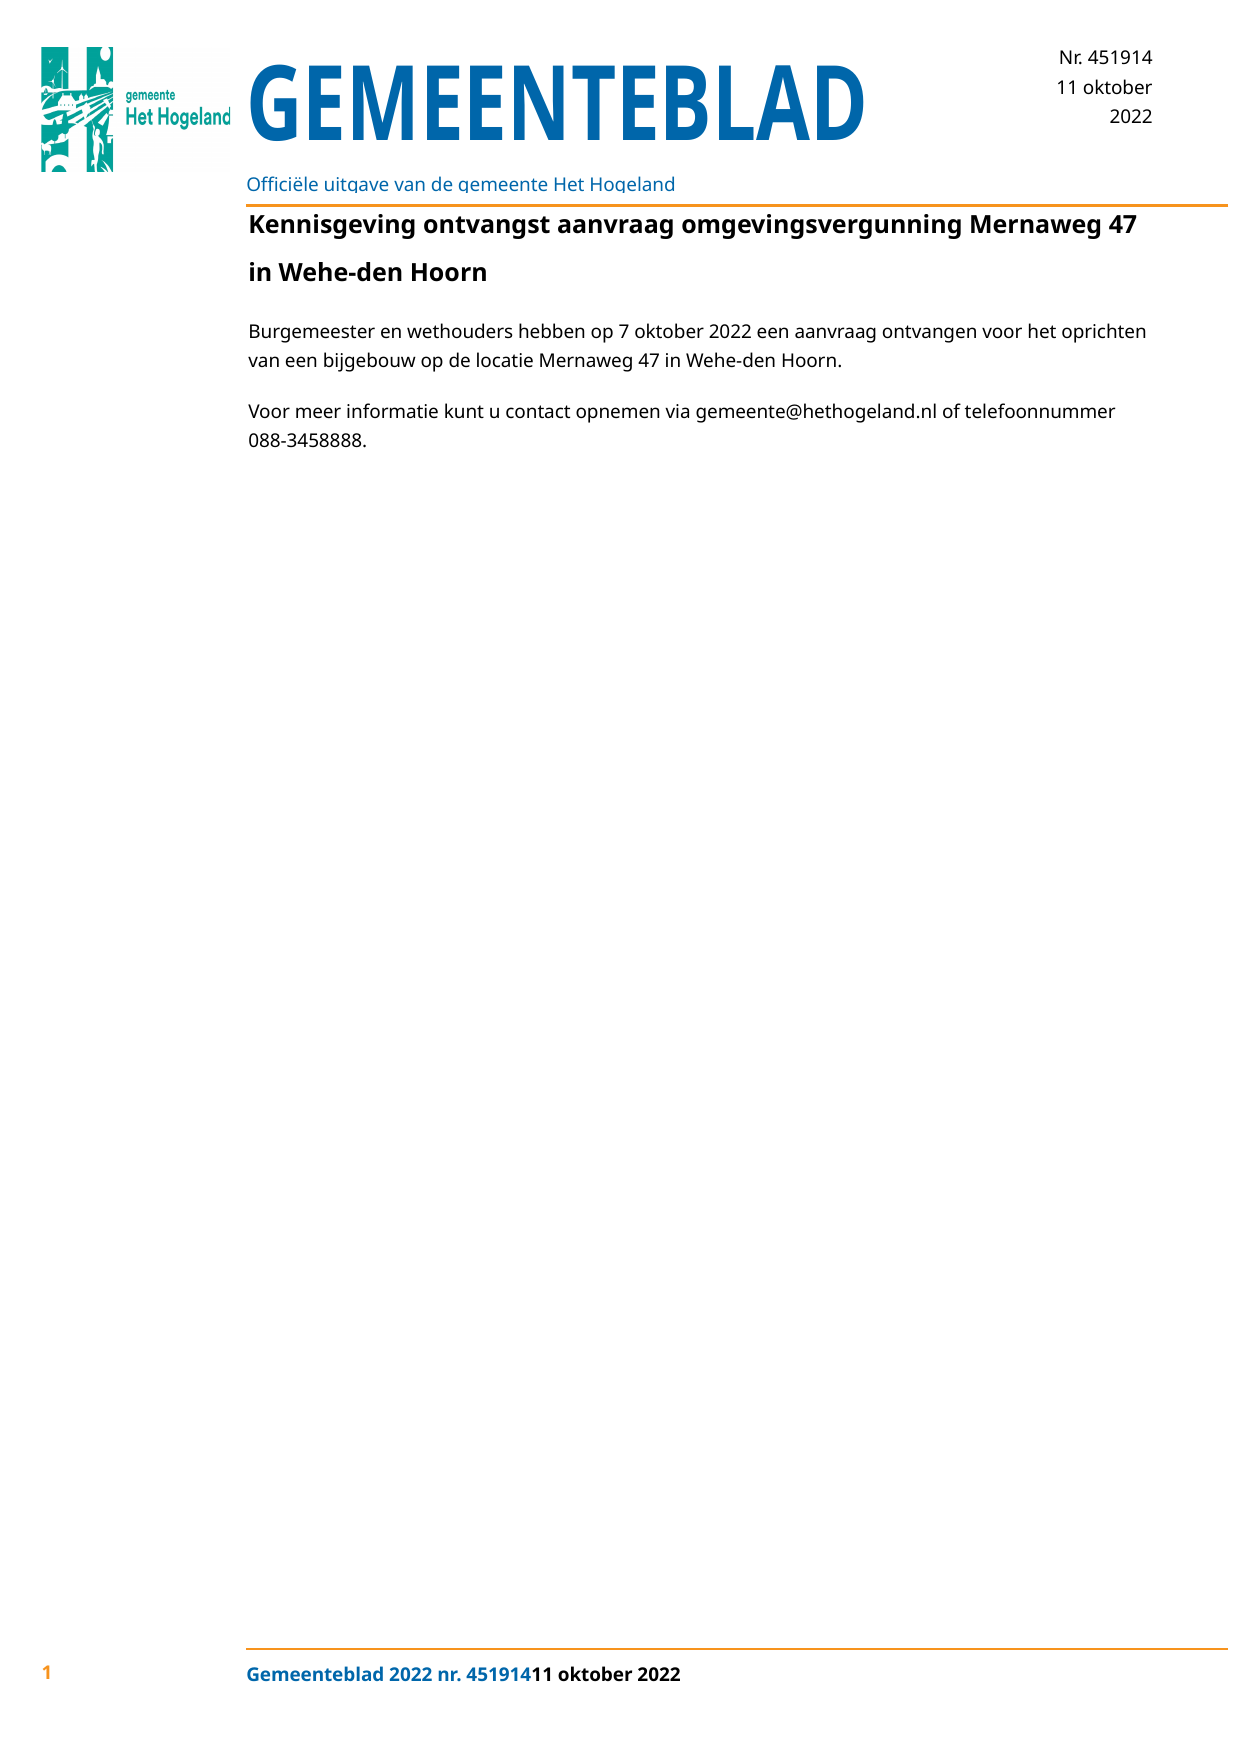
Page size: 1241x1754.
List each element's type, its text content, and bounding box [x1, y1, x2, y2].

picture [41, 47, 231, 172]
text Voor meer informatie kunt u contact opnemen via gemeente@hethogeland.nl of telefoonnummer 088-3458888. [248, 398, 1152, 453]
text Burgemeester en wethouders hebben op 7 oktober 2022 een aanvraag ontvangen voor het oprichten van een bijgebouw op de locatie Mernaweg 47 in Wehe-den Hoorn. [248, 318, 1152, 373]
text Kennisgeving ontvangst aanvraag omgevingsvergunning Mernaweg 47 in Wehe-den Hoorn [248, 207, 1152, 288]
